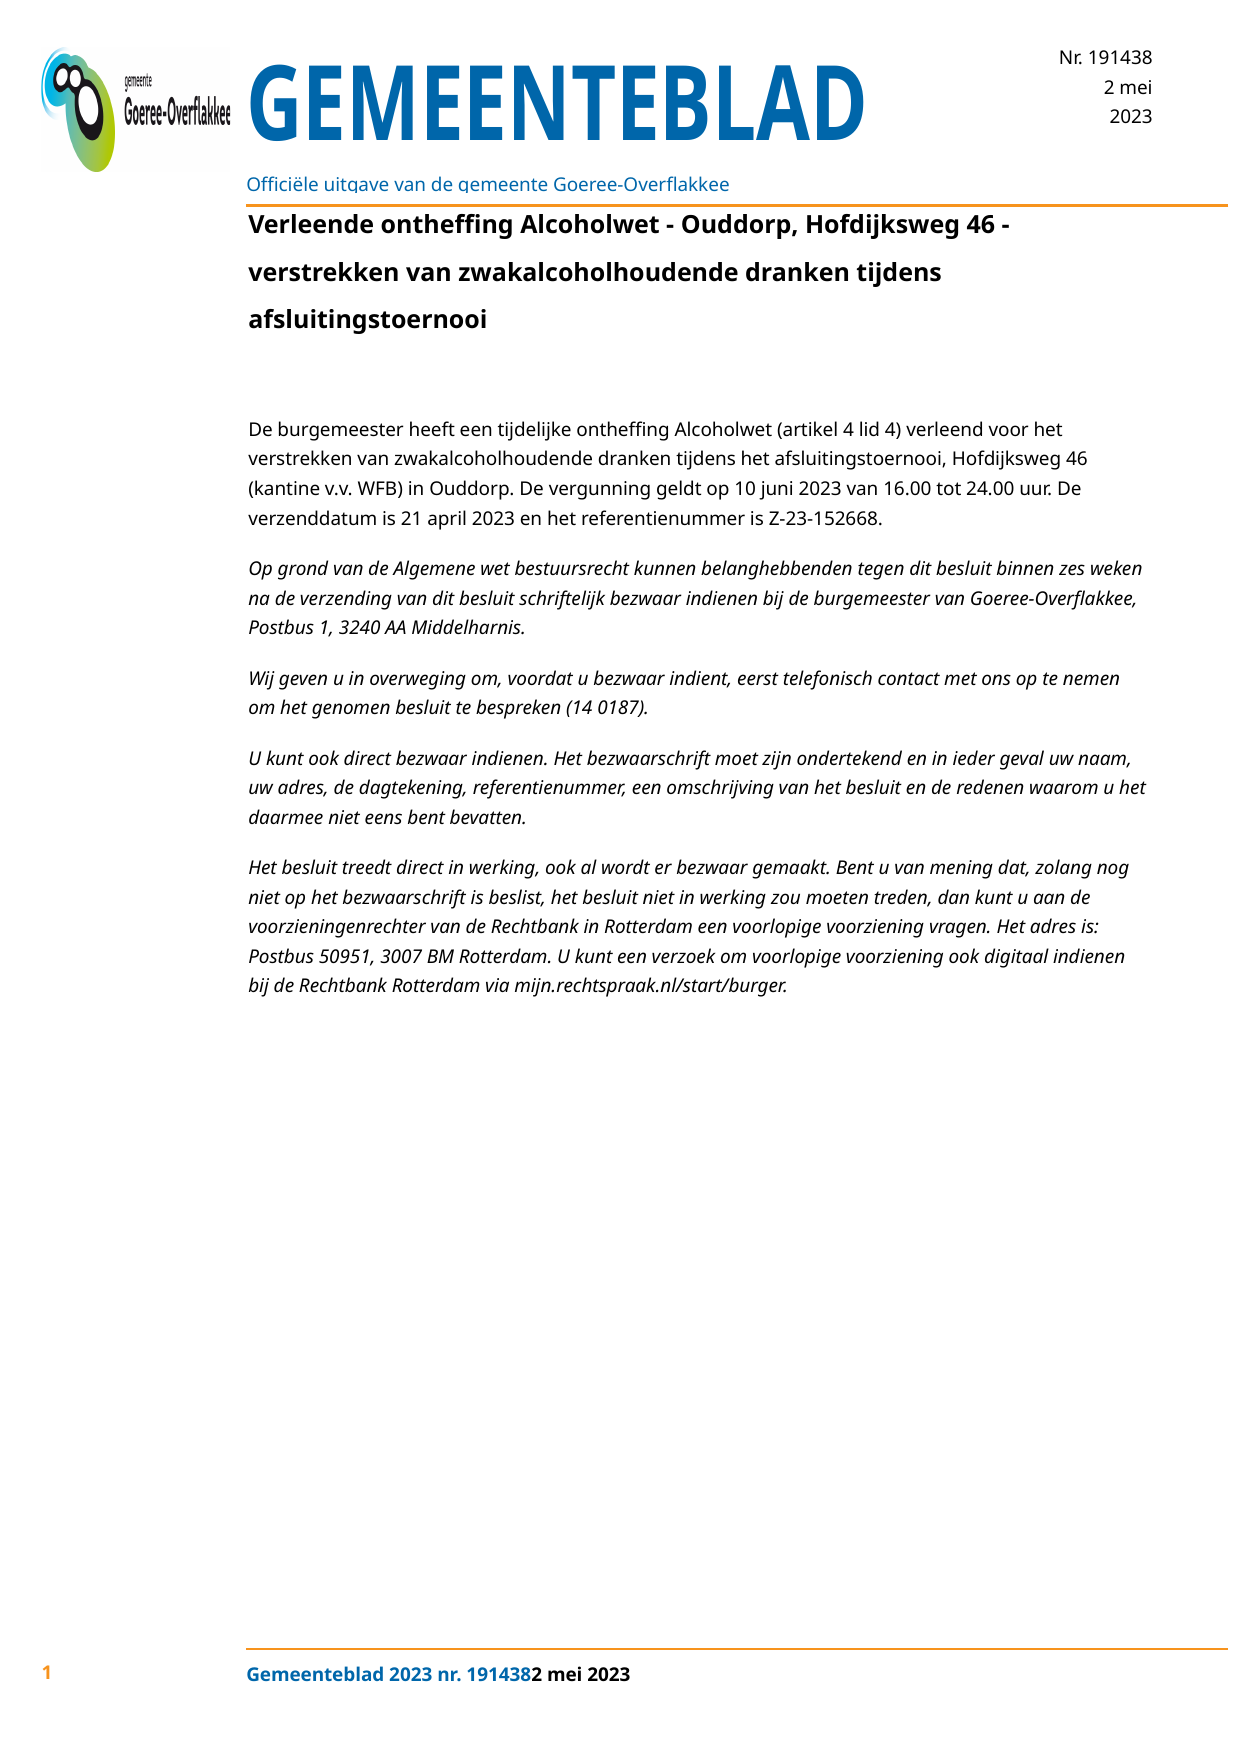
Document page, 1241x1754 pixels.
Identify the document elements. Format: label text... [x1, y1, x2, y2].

text Verleende ontheffing Alcoholwet - Ouddorp, Hofdijksweg 46 - verstrekken van zwakalcoholhoudende dranken tijdens afsluitingstoernooi [248, 207, 1152, 336]
text De burgemeester heeft een tijdelijke ontheffing Alcoholwet (artikel 4 lid 4) verleend voor het verstrekken van zwakalcoholhoudende dranken tijdens het afsluitingstoernooi, Hofdijksweg 46 (kantine v.v. WFB) in Ouddorp. De vergunning geldt op 10 juni 2023 van 16.00 tot 24.00 uur. De verzenddatum is 21 april 2023 en het referentienummer is Z-23-152668. [248, 416, 1152, 530]
text Wij geven u in overweging om, voordat u bezwaar indient, eerst telefonisch contact met ons op te nemen om het genomen besluit te bespreken (14 0187). [248, 665, 1152, 720]
text Het besluit treedt direct in werking, ook al wordt er bezwaar gemaakt. Bent u van mening dat, zolang nog niet op het bezwaarschrift is beslist, het besluit niet in werking zou moeten treden, dan kunt u aan de voorzieningenrechter van de Rechtbank in Rotterdam een voorlopige voorziening vragen. Het adres is: Postbus 50951, 3007 BM Rotterdam. U kunt een verzoek om voorlopige voorziening ook digitaal indienen bij de Rechtbank Rotterdam via mijn.rechtspraak.nl/start/burger. [248, 854, 1152, 998]
text Op grond van de Algemene wet bestuursrecht kunnen belanghebbenden tegen dit besluit binnen zes weken na de verzending van dit besluit schriftelijk bezwaar indienen bij de burgemeester van Goeree-Overflakkee, Postbus 1, 3240 AA Middelharnis. [248, 555, 1152, 640]
picture [41, 47, 231, 172]
text U kunt ook direct bezwaar indienen. Het bezwaarschrift moet zijn ondertekend en in ieder geval uw naam, uw adres, de dagtekening, referentienummer, een omschrijving van het besluit en de redenen waarom u het daarmee niet eens bent bevatten. [248, 745, 1152, 829]
